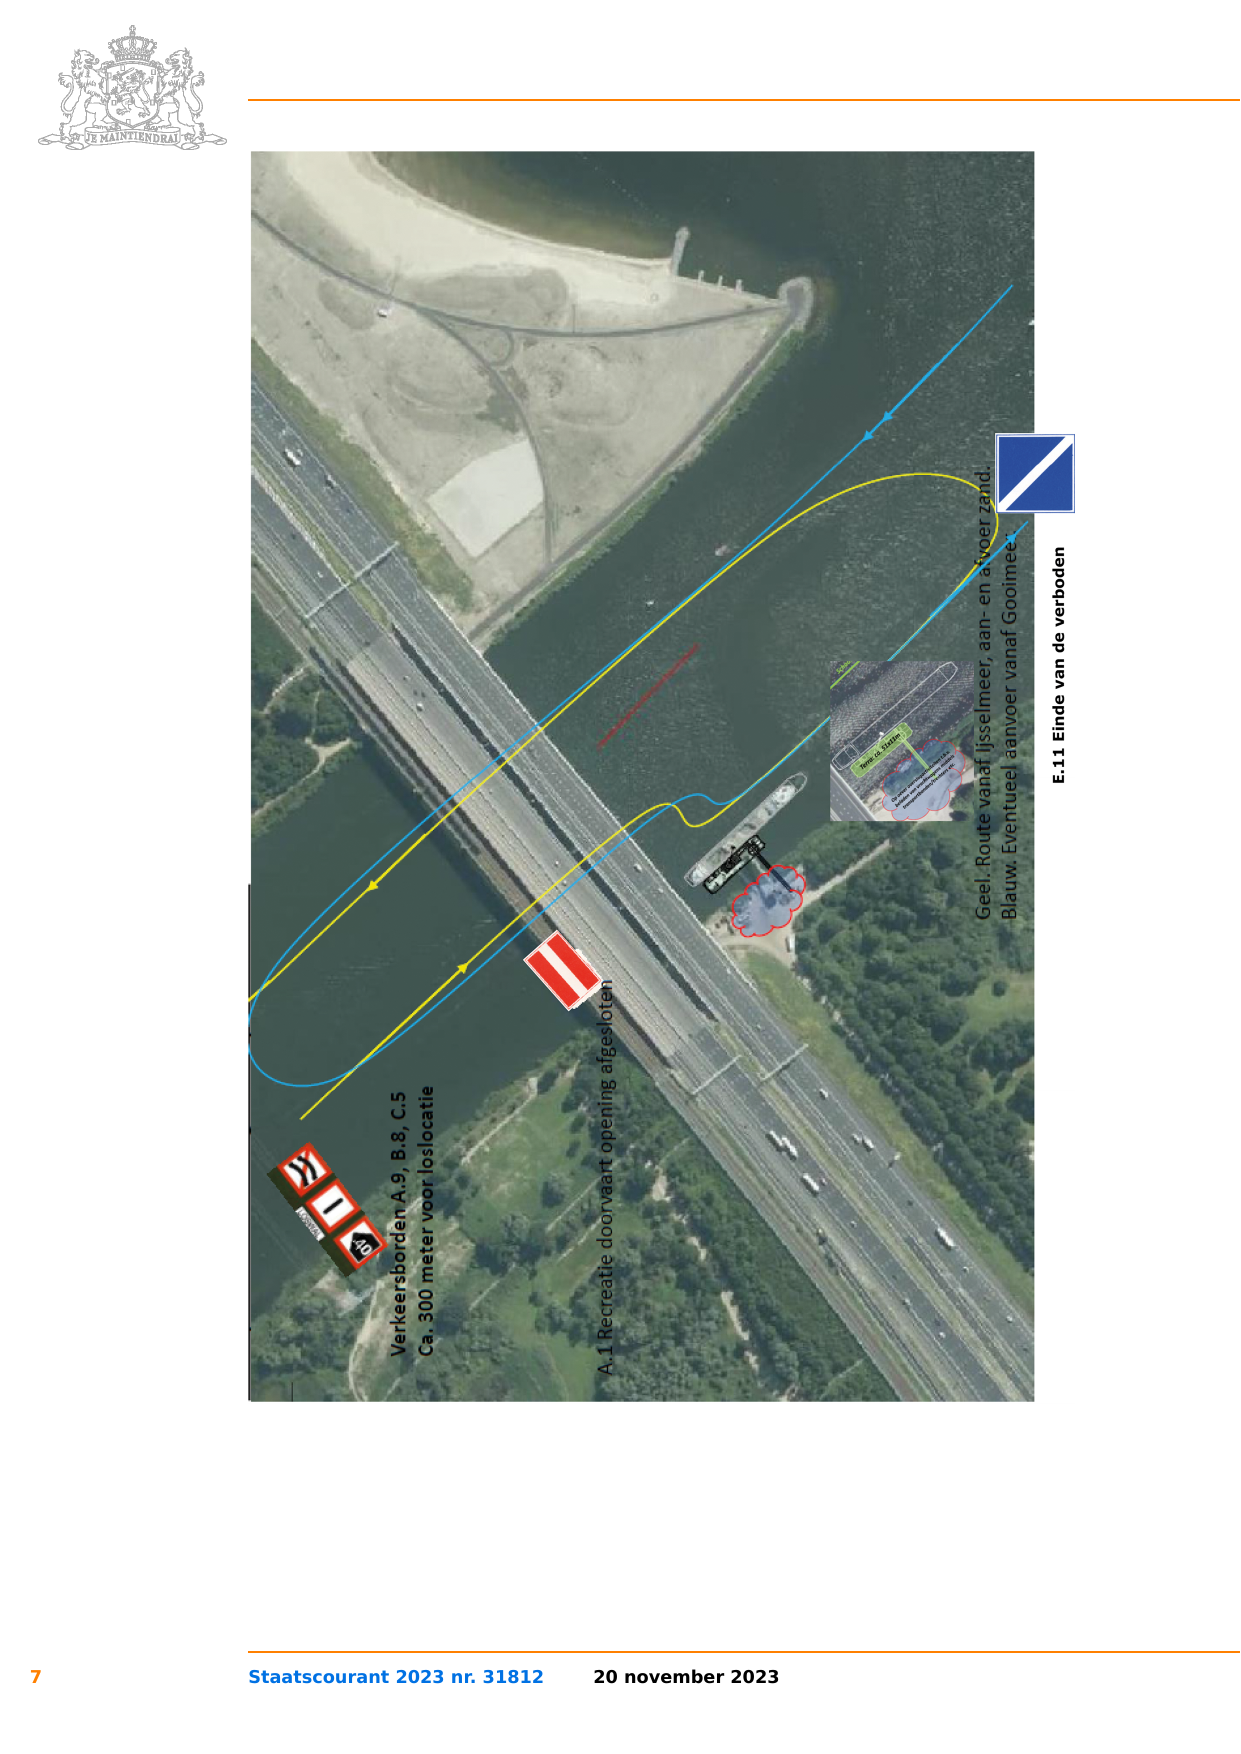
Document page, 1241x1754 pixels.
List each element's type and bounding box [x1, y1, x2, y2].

picture [248, 151, 1075, 1404]
picture [38, 25, 227, 150]
